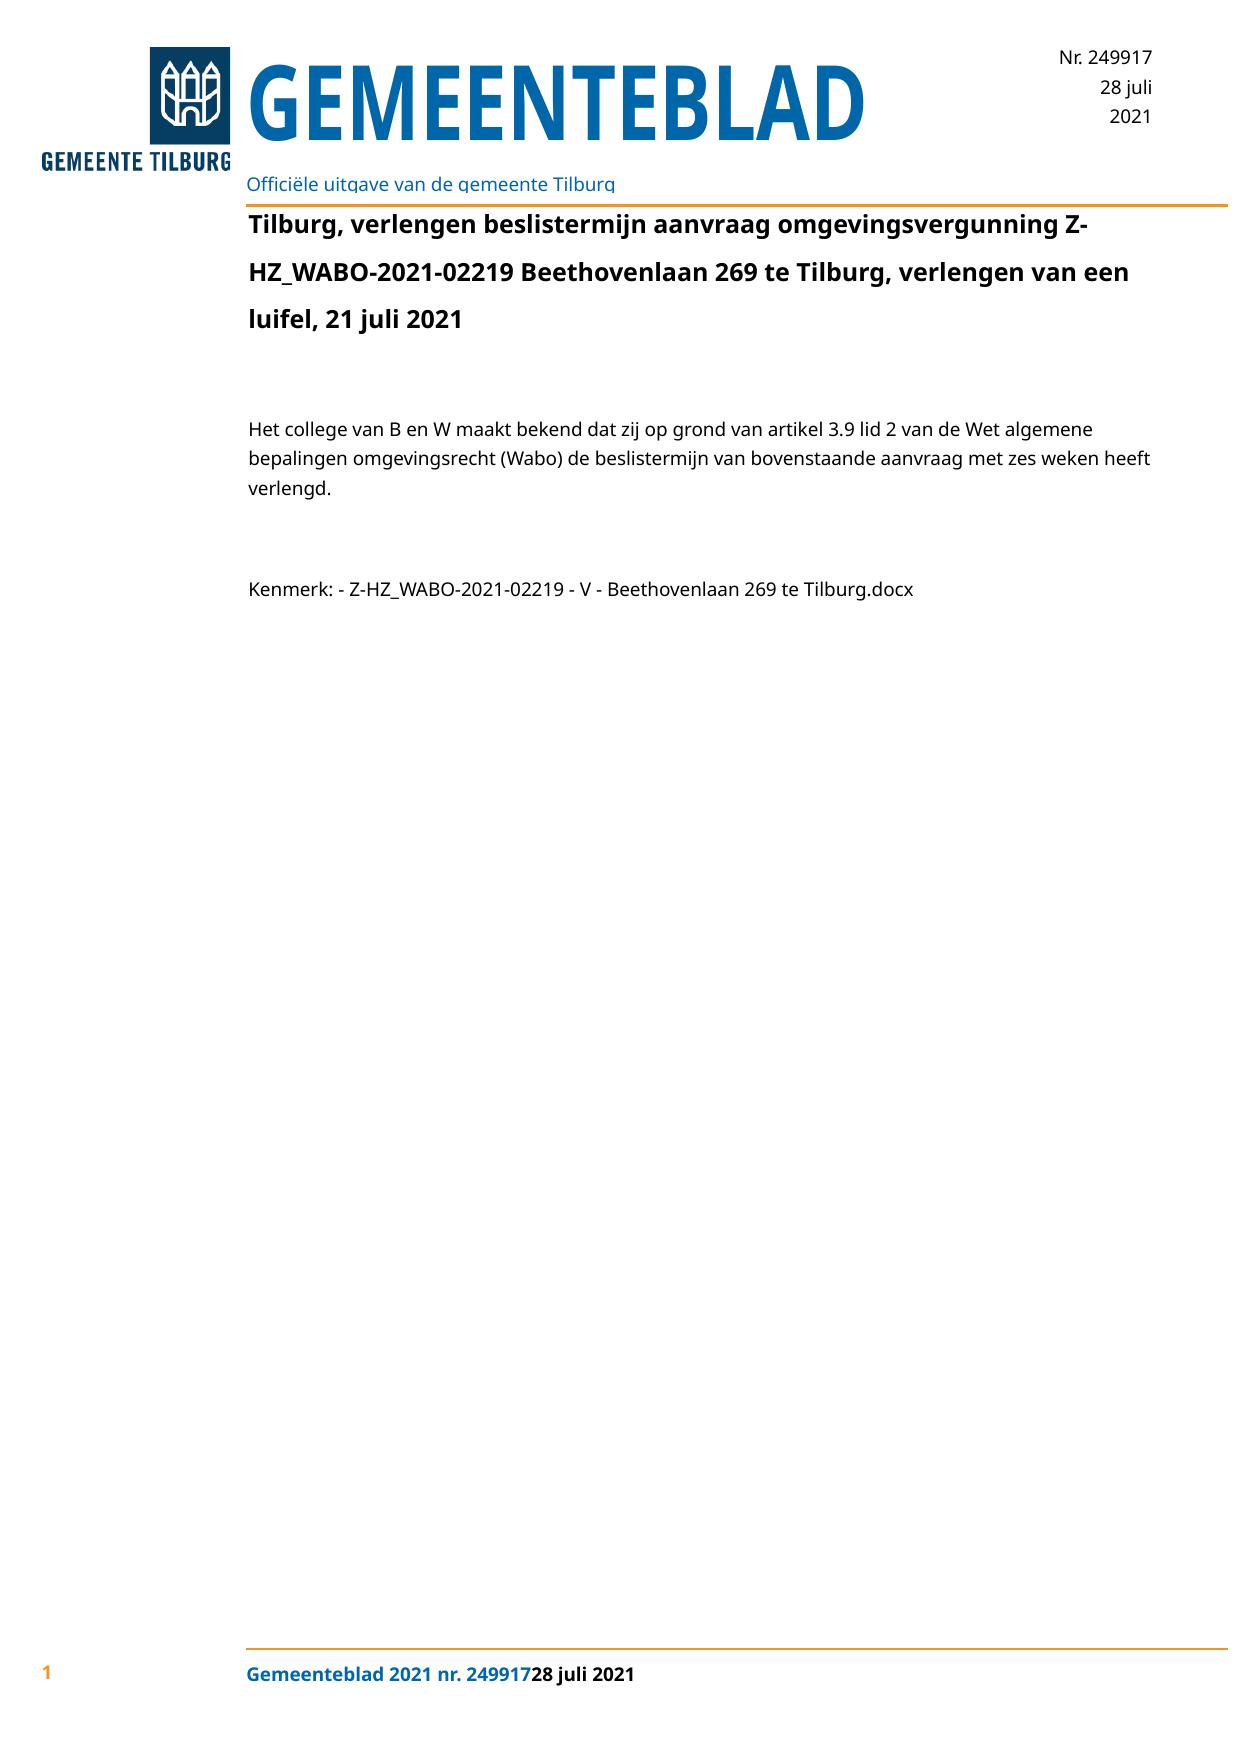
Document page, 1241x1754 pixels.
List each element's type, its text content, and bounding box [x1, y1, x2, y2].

text Kenmerk: - Z-HZ_WABO-2021-02219 - V - Beethovenlaan 269 te Tilburg.docx [248, 576, 1152, 602]
text Tilburg, verlengen beslistermijn aanvraag omgevingsvergunning Z-HZ_WABO-2021-02219 Beethovenlaan 269 te Tilburg, verlengen van een luifel, 21 juli 2021 [248, 207, 1152, 336]
picture [41, 47, 231, 172]
text Het college van B en W maakt bekend dat zij op grond van artikel 3.9 lid 2 van de Wet algemene bepalingen omgevingsrecht (Wabo) de beslistermijn van bovenstaande aanvraag met zes weken heeft verlengd. [248, 416, 1152, 501]
